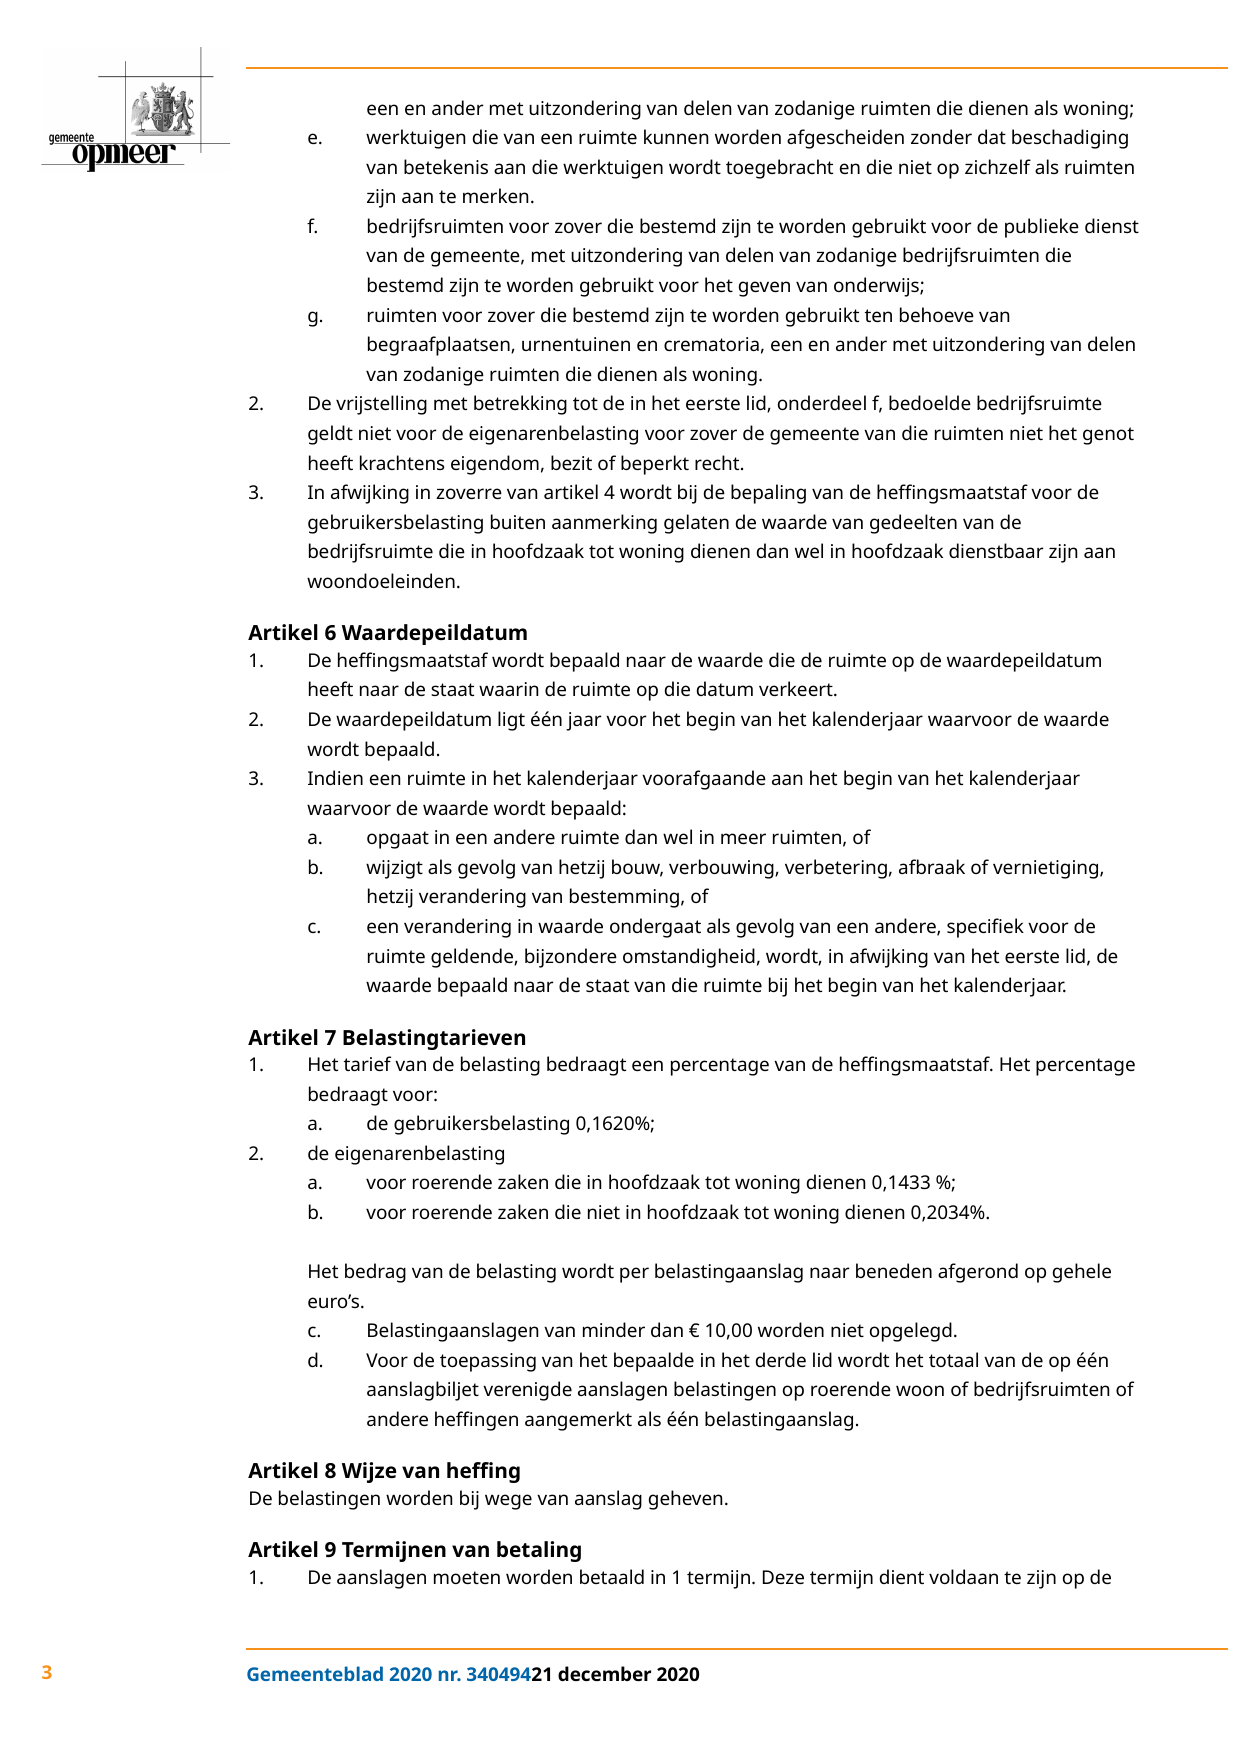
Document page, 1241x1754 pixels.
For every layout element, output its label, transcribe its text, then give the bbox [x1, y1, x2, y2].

text Artikel 9 Termijnen van betaling [248, 1536, 1152, 1564]
list De aanslagen moeten worden betaald in 1 termijn. Deze termijn dient voldaan te zijn op de [248, 1564, 1152, 1590]
list Belastingaanslagen van minder dan € 10,00 worden niet opgelegd. [307, 1317, 1152, 1343]
list voor roerende zaken die in hoofdzaak tot woning dienen 0,1433 %; [307, 1169, 1152, 1195]
text Artikel 8 Wijze van heffing [248, 1457, 1152, 1485]
list Voor de toepassing van het bepaalde in het derde lid wordt het totaal van de op één aanslagbiljet verenigde aanslagen belastingen op roerende woon of bedrijfsruimten of andere heffingen aangemerkt als één belastingaanslag. [307, 1347, 1152, 1432]
list voor roerende zaken die niet in hoofdzaak tot woning dienen 0,2034%. [307, 1199, 1152, 1225]
text Artikel 6 Waardepeildatum [248, 618, 1152, 647]
list Indien een ruimte in het kalenderjaar voorafgaande aan het begin van het kalenderjaar waarvoor de waarde wordt bepaald: [248, 765, 1152, 821]
list de gebruikersbelasting 0,1620%; [307, 1110, 1152, 1136]
text De belastingen worden bij wege van aanslag geheven. [248, 1485, 1152, 1511]
text Artikel 7 Belastingtarieven [248, 1023, 1152, 1051]
list de eigenarenbelasting [248, 1140, 1152, 1166]
list bedrijfsruimten voor zover die bestemd zijn te worden gebruikt voor de publieke dienst van de gemeente, met uitzondering van delen van zodanige bedrijfsruimten die bestemd zijn te worden gebruikt voor het geven van onderwijs; [307, 213, 1152, 298]
list een en ander met uitzondering van delen van zodanige ruimten die dienen als woning; [307, 95, 1152, 121]
list De vrijstelling met betrekking tot de in het eerste lid, onderdeel f, bedoelde bedrijfsruimte geldt niet voor de eigenarenbelasting voor zover de gemeente van die ruimten niet het genot heeft krachtens eigendom, bezit of beperkt recht. [248, 391, 1152, 476]
list werktuigen die van een ruimte kunnen worden afgescheiden zonder dat beschadiging van betekenis aan die werktuigen wordt toegebracht en die niet op zichzelf als ruimten zijn aan te merken. [307, 124, 1152, 209]
list In afwijking in zoverre van artikel 4 wordt bij de bepaling van de heffingsmaatstaf voor de gebruikersbelasting buiten aanmerking gelaten de waarde van gedeelten van de bedrijfsruimte die in hoofdzaak tot woning dienen dan wel in hoofdzaak dienstbaar zijn aan woondoeleinden. [248, 479, 1152, 594]
list wijzigt als gevolg van hetzij bouw, verbouwing, verbetering, afbraak of vernietiging, hetzij verandering van bestemming, of [307, 854, 1152, 909]
list een verandering in waarde ondergaat als gevolg van een andere, specifiek voor de ruimte geldende, bijzondere omstandigheid, wordt, in afwijking van het eerste lid, de waarde bepaald naar de staat van die ruimte bij het begin van het kalenderjaar. [307, 913, 1152, 998]
list De waardepeildatum ligt één jaar voor het begin van het kalenderjaar waarvoor de waarde wordt bepaald. [248, 706, 1152, 761]
list opgaat in een andere ruimte dan wel in meer ruimten, of [307, 824, 1152, 850]
list Het tarief van de belasting bedraagt een percentage van de heffingsmaatstaf. Het percentage bedraagt voor: [248, 1051, 1152, 1107]
picture [41, 47, 231, 172]
list ruimten voor zover die bestemd zijn te worden gebruikt ten behoeve van begraafplaatsen, urnentuinen en crematoria, een en ander met uitzondering van delen van zodanige ruimten die dienen als woning. [307, 302, 1152, 387]
list De heffingsmaatstaf wordt bepaald naar de waarde die de ruimte op de waardepeildatum heeft naar de staat waarin de ruimte op die datum verkeert. [248, 647, 1152, 702]
list Het bedrag van de belasting wordt per belastingaanslag naar beneden afgerond op gehele euro’s. [248, 1258, 1152, 1314]
